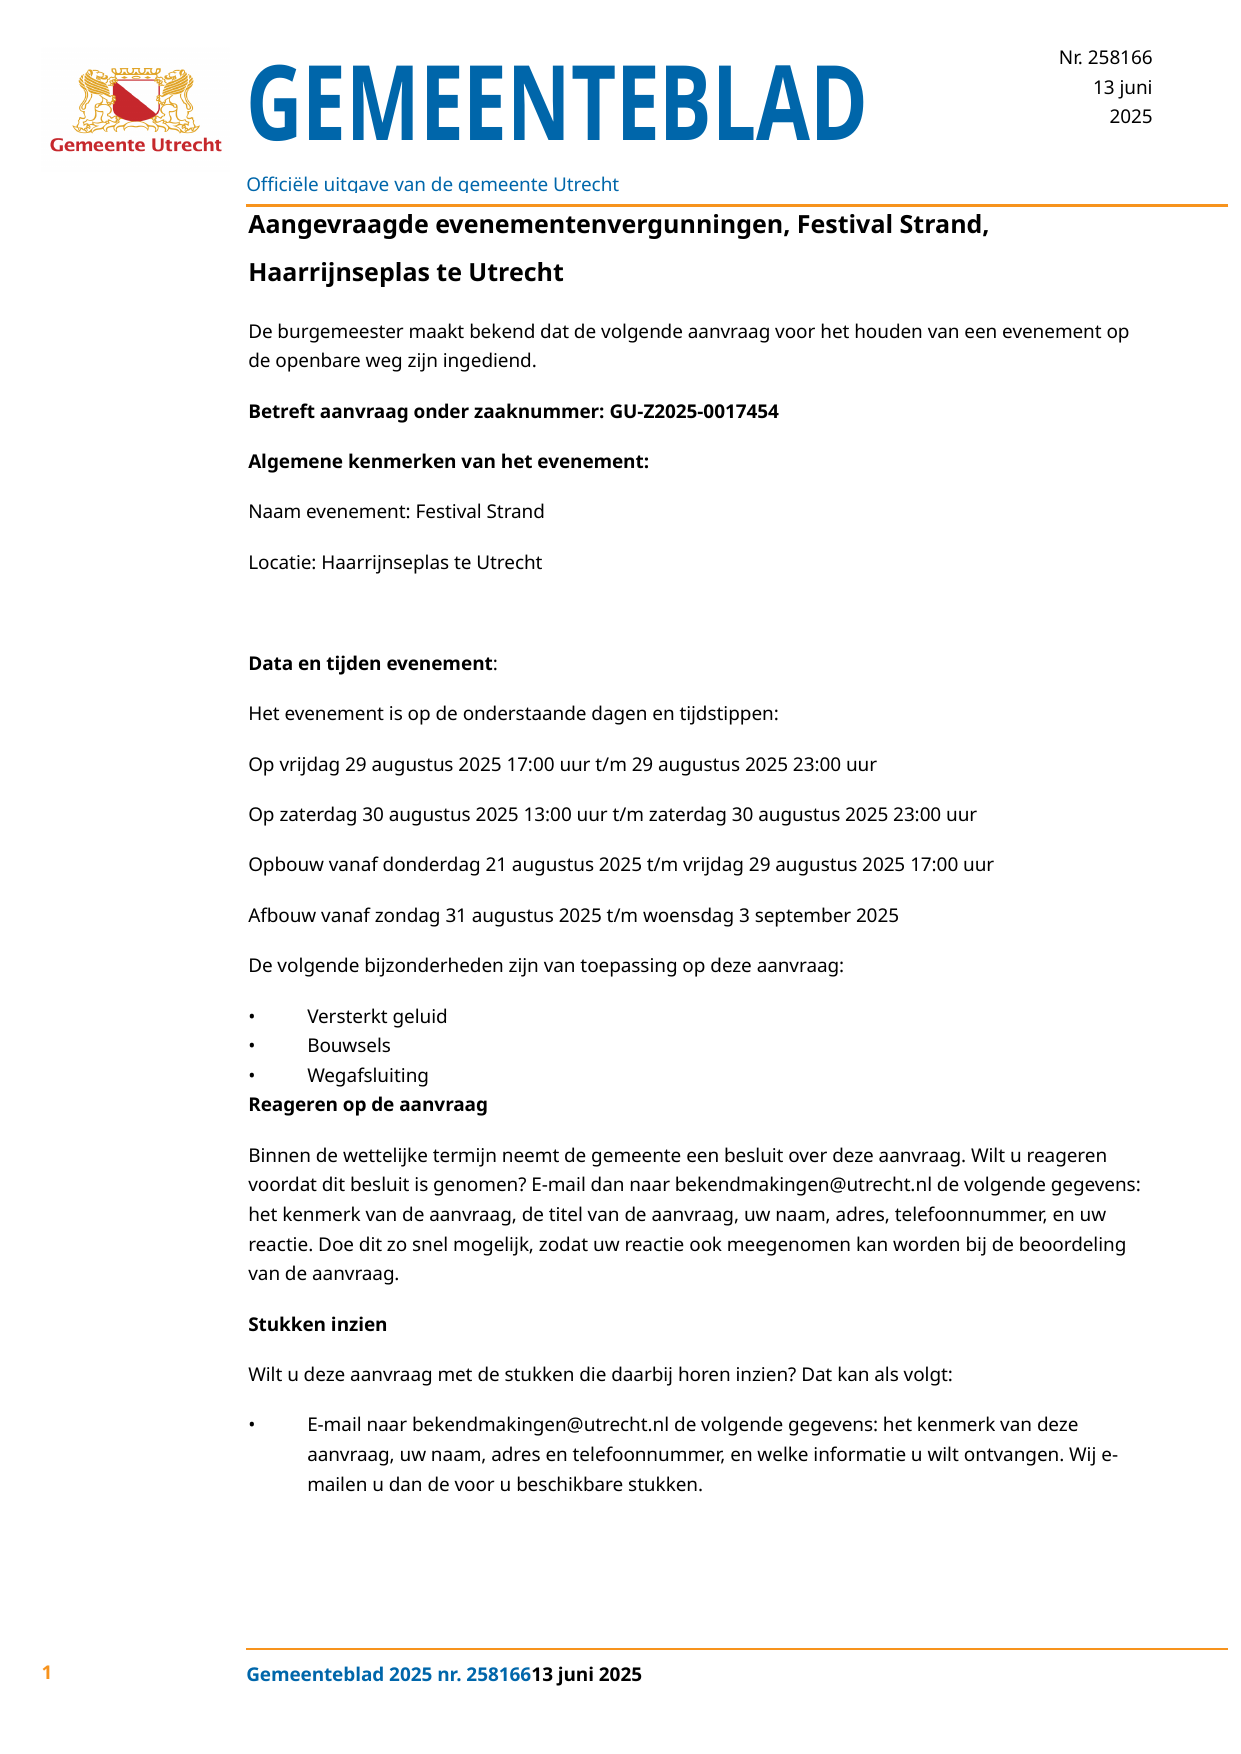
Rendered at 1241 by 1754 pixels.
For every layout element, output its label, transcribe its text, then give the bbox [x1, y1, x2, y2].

text De volgende bijzonderheden zijn van toepassing op deze aanvraag: [248, 952, 1152, 978]
text Opbouw vanaf donderdag 21 augustus 2025 t/m vrijdag 29 augustus 2025 17:00 uur [248, 852, 1152, 877]
text Reageren op de aanvraag [248, 1092, 1152, 1117]
list Bouwsels [248, 1032, 1152, 1058]
text Aangevraagde evenementenvergunningen, Festival Strand, Haarrijnseplas te Utrecht [248, 207, 1152, 288]
text De burgemeester maakt bekend dat de volgende aanvraag voor het houden van een evenement op de openbare weg zijn ingediend. [248, 318, 1152, 373]
list E-mail naar bekendmakingen@utrecht.nl de volgende gegevens: het kenmerk van deze aanvraag, uw naam, adres en telefoonnummer, en welke informatie u wilt ontvangen. Wij e-mailen u dan de voor u beschikbare stukken. [248, 1412, 1152, 1497]
text Op zaterdag 30 augustus 2025 13:00 uur t/m zaterdag 30 augustus 2025 23:00 uur [248, 801, 1152, 827]
list Wegafsluiting [248, 1062, 1152, 1088]
text Op vrijdag 29 augustus 2025 17:00 uur t/m 29 augustus 2025 23:00 uur [248, 751, 1152, 777]
text Locatie: Haarrijnseplas te Utrecht [248, 549, 1152, 575]
list Versterkt geluid [248, 1003, 1152, 1029]
text Het evenement is op de onderstaande dagen en tijdstippen: [248, 700, 1152, 726]
text Wilt u deze aanvraag met de stukken die daarbij horen inzien? Dat kan als volgt: [248, 1361, 1152, 1387]
text Algemene kenmerken van het evenement: [248, 448, 1152, 474]
text Naam evenement: Festival Strand [248, 499, 1152, 524]
text Binnen de wettelijke termijn neemt de gemeente een besluit over deze aanvraag. Wilt u reageren voordat dit besluit is genomen? E-mail dan naar bekendmakingen@utrecht.nl de volgende gegevens: het kenmerk van de aanvraag, de titel van de aanvraag, uw naam, adres, telefoonnummer, en uw reactie. Doe dit zo snel mogelijk, zodat uw reactie ook meegenomen kan worden bij de beoordeling van de aanvraag. [248, 1142, 1152, 1286]
text Data en tijden evenement: [248, 650, 1152, 676]
text Betreft aanvraag onder zaaknummer: GU-Z2025-0017454 [248, 398, 1152, 424]
text Stukken inzien [248, 1311, 1152, 1337]
picture [41, 47, 231, 172]
text Afbouw vanaf zondag 31 augustus 2025 t/m woensdag 3 september 2025 [248, 902, 1152, 928]
